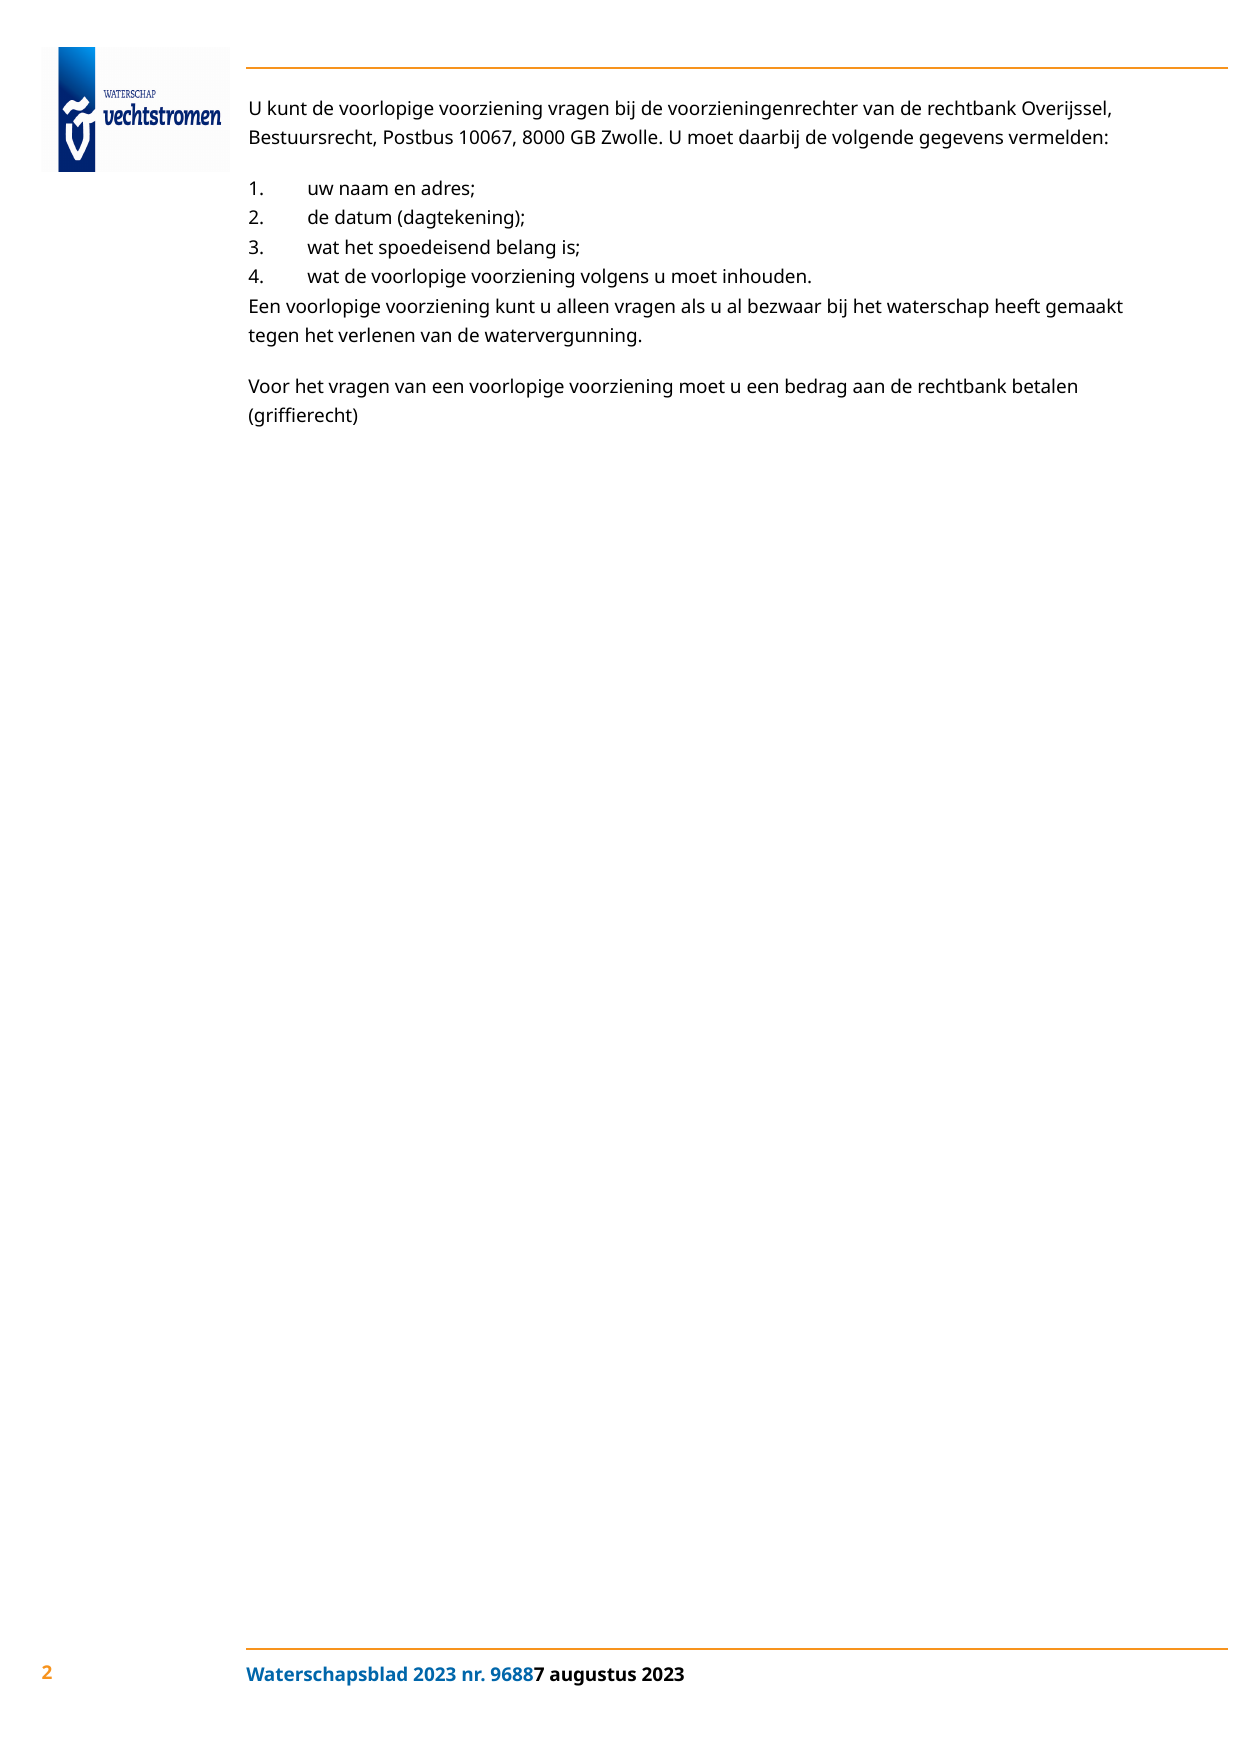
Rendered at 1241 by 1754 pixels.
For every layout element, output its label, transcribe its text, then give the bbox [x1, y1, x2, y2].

text Voor het vragen van een voorlopige voorziening moet u een bedrag aan de rechtbank betalen (griffierecht) [248, 373, 1152, 428]
picture [41, 47, 231, 172]
text Een voorlopige voorziening kunt u alleen vragen als u al bezwaar bij het waterschap heeft gemaakt tegen het verlenen van de watervergunning. [248, 293, 1152, 348]
text U kunt de voorlopige voorziening vragen bij de voorzieningenrechter van de rechtbank Overijssel, Bestuursrecht, Postbus 10067, 8000 GB Zwolle. U moet daarbij de volgende gegevens vermelden: [248, 95, 1152, 150]
list uw naam en adres; [248, 175, 1152, 201]
list wat het spoedeisend belang is; [248, 234, 1152, 260]
list wat de voorlopige voorziening volgens u moet inhouden. [248, 263, 1152, 289]
list de datum (dagtekening); [248, 204, 1152, 230]
